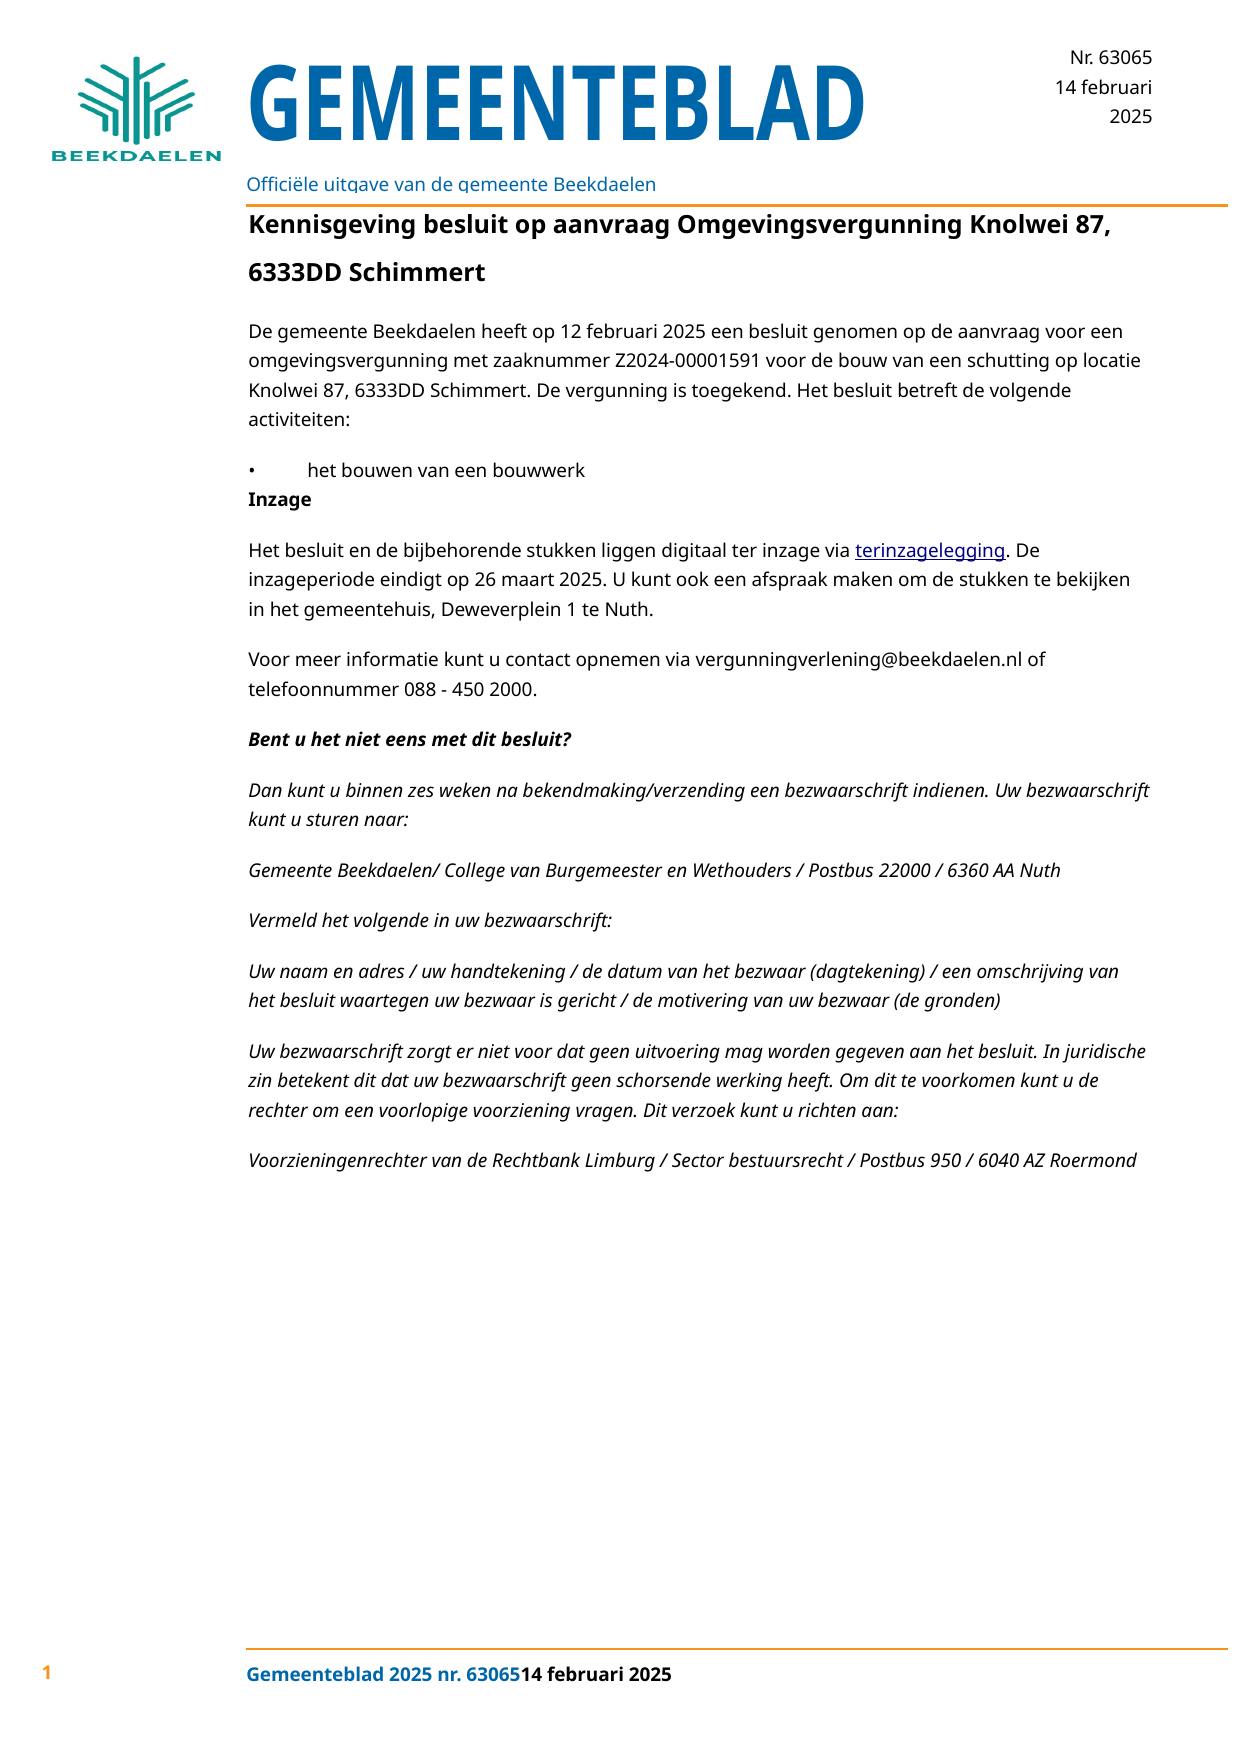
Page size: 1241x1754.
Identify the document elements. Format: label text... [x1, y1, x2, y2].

text Het besluit en de bijbehorende stukken liggen digitaal ter inzage via terinzagelegging. De inzageperiode eindigt op 26 maart 2025. U kunt ook een afspraak maken om de stukken te bekijken in het gemeentehuis, Deweverplein 1 te Nuth. [248, 537, 1152, 622]
text Gemeente Beekdaelen/ College van Burgemeester en Wethouders / Postbus 22000 / 6360 AA Nuth [248, 857, 1152, 883]
text Voorzieningenrechter van de Rechtbank Limburg / Sector bestuursrecht / Postbus 950 / 6040 AZ Roermond [248, 1147, 1152, 1173]
text Uw bezwaarschrift zorgt er niet voor dat geen uitvoering mag worden gegeven aan het besluit. In juridische zin betekent dit dat uw bezwaarschrift geen schorsende werking heeft. Om dit te voorkomen kunt u de rechter om een voorlopige voorziening vragen. Dit verzoek kunt u richten aan: [248, 1038, 1152, 1123]
picture [41, 47, 231, 172]
text Uw naam en adres / uw handtekening / de datum van het bezwaar (dagtekening) / een omschrijving van het besluit waartegen uw bezwaar is gericht / de motivering van uw bezwaar (de gronden) [248, 958, 1152, 1013]
text Kennisgeving besluit op aanvraag Omgevingsvergunning Knolwei 87, 6333DD Schimmert [248, 207, 1152, 288]
text Inzage [248, 487, 1152, 512]
list het bouwen van een bouwwerk [248, 457, 1152, 483]
text Bent u het niet eens met dit besluit? [248, 727, 1152, 752]
text Voor meer informatie kunt u contact opnemen via vergunningverlening@beekdaelen.nl of telefoonnummer 088 - 450 2000. [248, 647, 1152, 702]
text Vermeld het volgende in uw bezwaarschrift: [248, 907, 1152, 933]
text Dan kunt u binnen zes weken na bekendmaking/verzending een bezwaarschrift indienen. Uw bezwaarschrift kunt u sturen naar: [248, 777, 1152, 832]
text De gemeente Beekdaelen heeft op 12 februari 2025 een besluit genomen op de aanvraag voor een omgevingsvergunning met zaaknummer Z2024-00001591 voor de bouw van een schutting op locatie Knolwei 87, 6333DD Schimmert. De vergunning is toegekend. Het besluit betreft de volgende activiteiten: [248, 318, 1152, 432]
